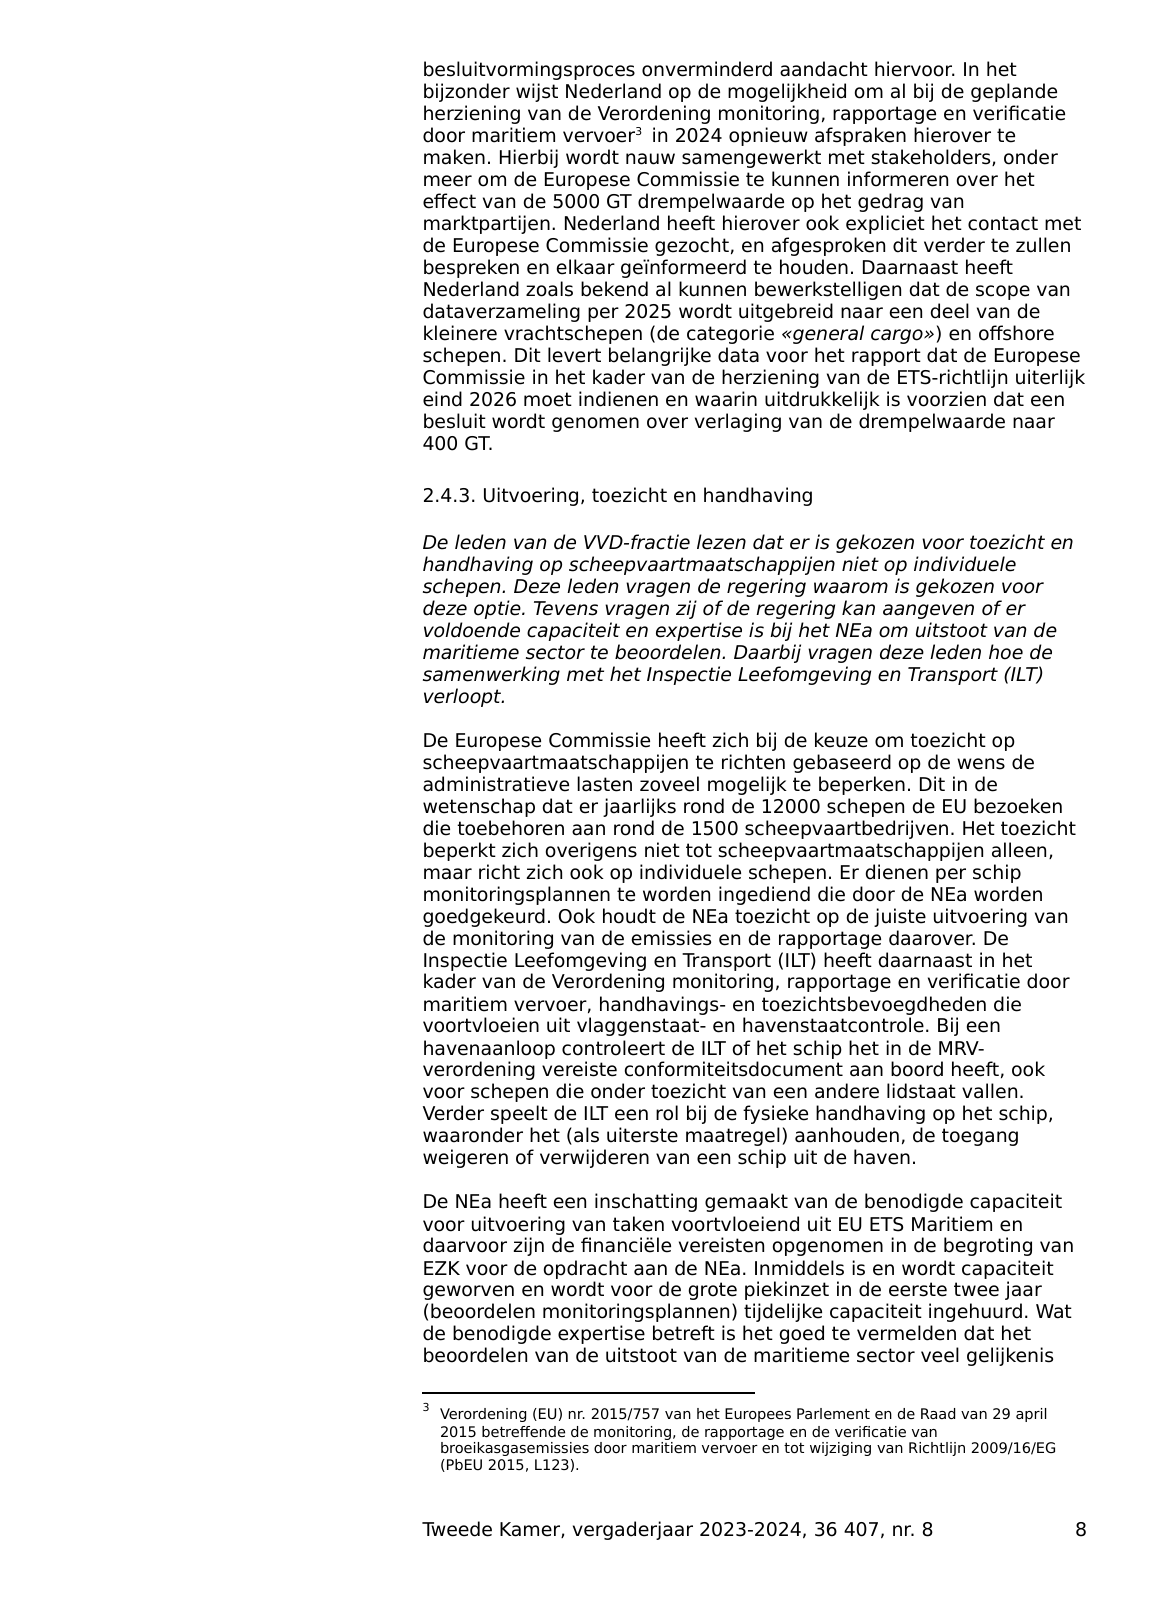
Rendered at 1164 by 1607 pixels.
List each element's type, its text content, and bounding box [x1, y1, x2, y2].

text besluitvormingsproces onverminderd aandacht hiervoor. In het bijzonder wijst Nederland op de mogelijkheid om al bij de geplande herziening van de Verordening monitoring, rapportage en verificatie door maritiem vervoer in 2024 opnieuw afspraken hierover te maken. Hierbij wordt nauw samengewerkt met stakeholders, onder meer om de Europese Commissie te kunnen informeren over het effect van de 5000 GT drempelwaarde op het gedrag van marktpartijen. Nederland heeft hierover ook expliciet het contact met de Europese Commissie gezocht, en afgesproken dit verder te zullen bespreken en elkaar geïnformeerd te houden. Daarnaast heeft Nederland zoals bekend al kunnen bewerkstelligen dat de scope van dataverzameling per 2025 wordt uitgebreid naar een deel van de kleinere vrachtschepen (de categorie «general cargo») en offshore schepen. Dit levert belangrijke data voor het rapport dat de Europese Commissie in het kader van de herziening van de ETS-richtlijn uiterlijk eind 2026 moet indienen en waarin uitdrukkelijk is voorzien dat een besluit wordt genomen over verlaging van de drempelwaarde naar 400 GT. [422, 59, 1087, 455]
text De leden van de VVD-fractie lezen dat er is gekozen voor toezicht en handhaving op scheepvaartmaatschappijen niet op individuele schepen. Deze leden vragen de regering waarom is gekozen voor deze optie. Tevens vragen zij of de regering kan aangeven of er voldoende capaciteit en expertise is bij het NEa om uitstoot van de maritieme sector te beoordelen. Daarbij vragen deze leden hoe de samenwerking met het Inspectie Leefomgeving en Transport (ILT) verloopt. [422, 532, 1087, 707]
text De NEa heeft een inschatting gemaakt van de benodigde capaciteit voor uitvoering van taken voortvloeiend uit EU ETS Maritiem en daarvoor zijn de financiële vereisten opgenomen in de begroting van EZK voor de opdracht aan de NEa. Inmiddels is en wordt capaciteit geworven en wordt voor de grote piekinzet in de eerste twee jaar (beoordelen monitoringsplannen) tijdelijke capaciteit ingehuurd. Wat de benodigde expertise betreft is het goed te vermelden dat het beoordelen van de uitstoot van de maritieme sector veel gelijkenis [422, 1191, 1087, 1367]
text Verordening (EU) nr. 2015/757 van het Europees Parlement en de Raad van 29 april 2015 betreffende de monitoring, de rapportage en de verificatie van broeikasgasemissies door maritiem vervoer en tot wijziging van Richtlijn 2009/16/EG (PbEU 2015, L123). [422, 1402, 1087, 1474]
subtitle 2.4.3. Uitvoering, toezicht en handhaving [422, 485, 1087, 507]
text De Europese Commissie heeft zich bij de keuze om toezicht op scheepvaartmaatschappijen te richten gebaseerd op de wens de administratieve lasten zoveel mogelijk te beperken. Dit in de wetenschap dat er jaarlijks rond de 12000 schepen de EU bezoeken die toebehoren aan rond de 1500 scheepvaartbedrijven. Het toezicht beperkt zich overigens niet tot scheepvaartmaatschappijen alleen, maar richt zich ook op individuele schepen. Er dienen per schip monitoringsplannen te worden ingediend die door de NEa worden goedgekeurd. Ook houdt de NEa toezicht op de juiste uitvoering van de monitoring van de emissies en de rapportage daarover. De Inspectie Leefomgeving en Transport (ILT) heeft daarnaast in het kader van de Verordening monitoring, rapportage en verificatie door maritiem vervoer, handhavings- en toezichtsbevoegdheden die voortvloeien uit vlaggenstaat- en havenstaatcontrole. Bij een havenaanloop controleert de ILT of het schip het in de MRV-verordening vereiste conformiteitsdocument aan boord heeft, ook voor schepen die onder toezicht van een andere lidstaat vallen. Verder speelt de ILT een rol bij de fysieke handhaving op het schip, waaronder het (als uiterste maatregel) aanhouden, de toegang weigeren of verwijderen van een schip uit de haven. [422, 730, 1087, 1169]
